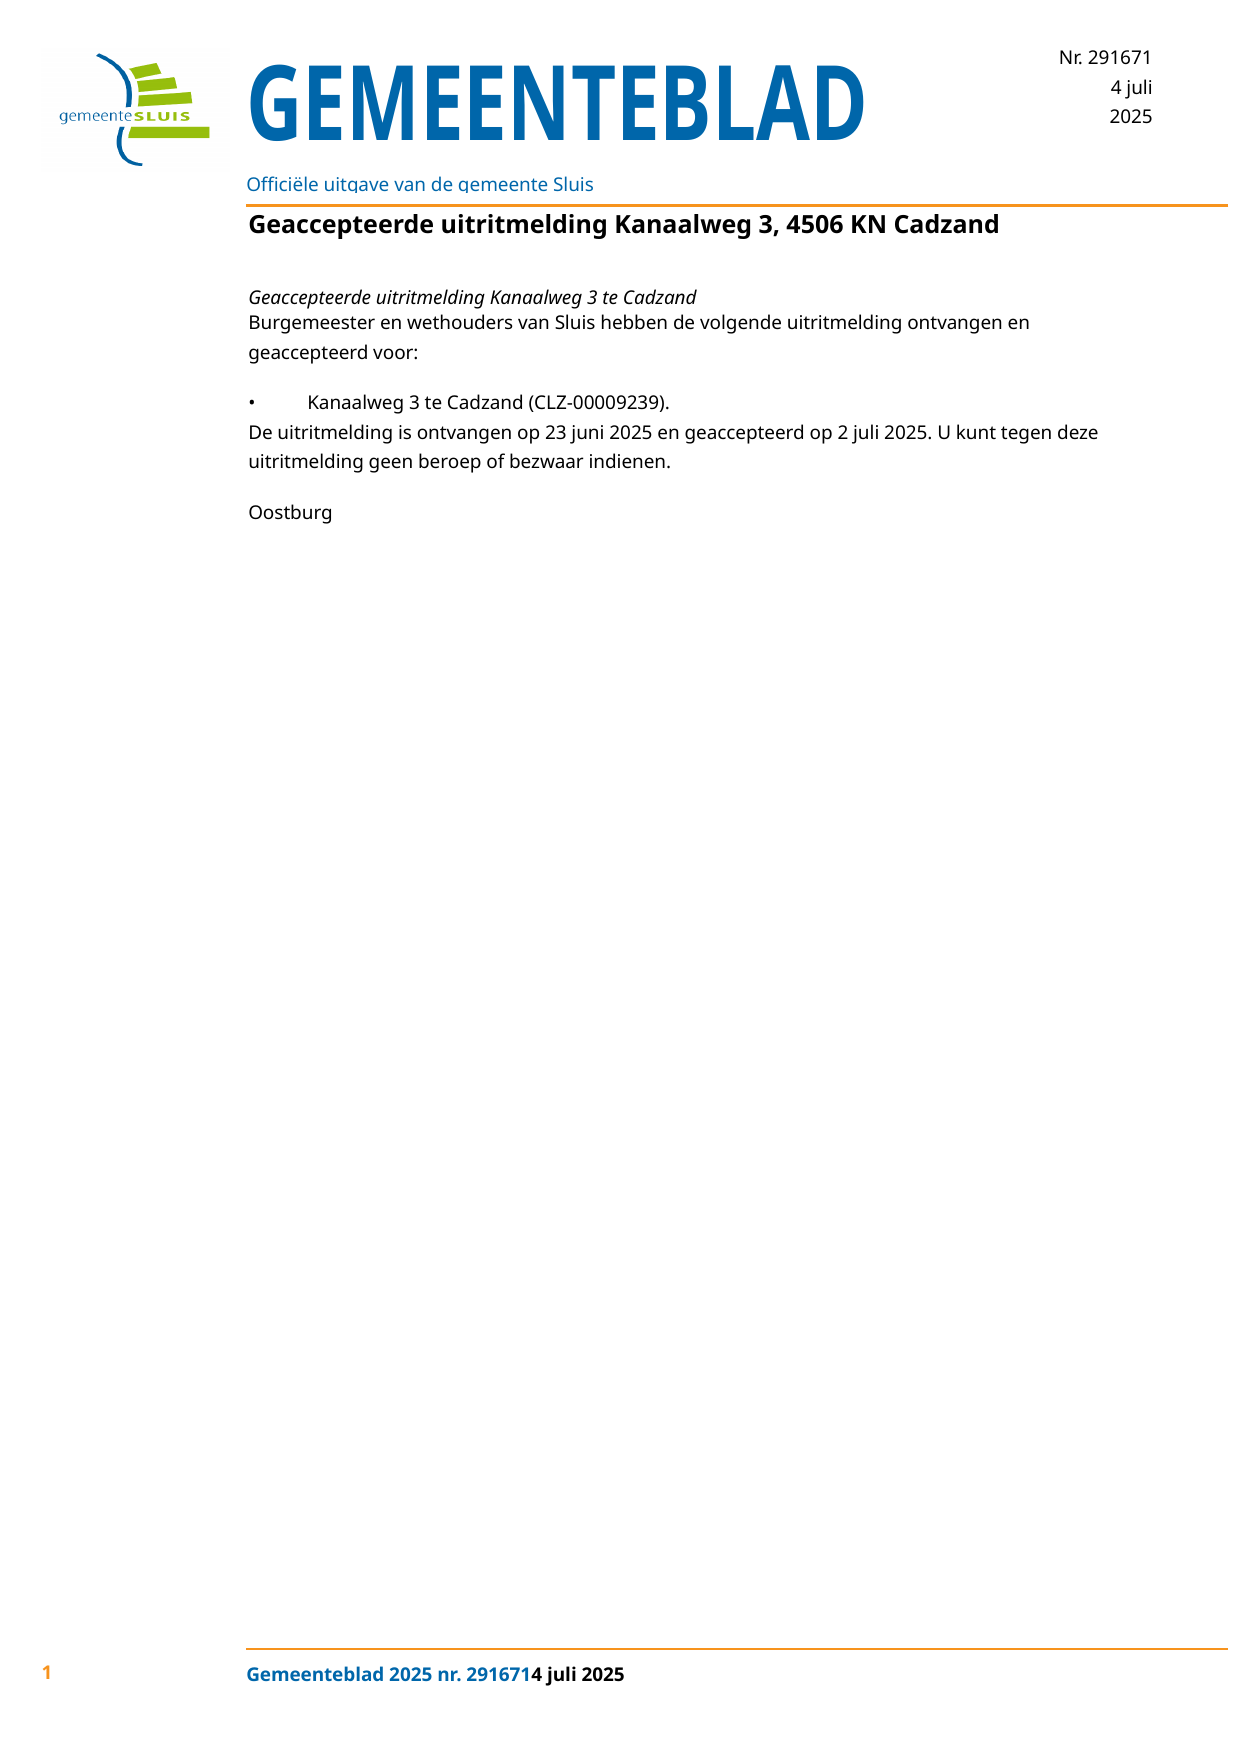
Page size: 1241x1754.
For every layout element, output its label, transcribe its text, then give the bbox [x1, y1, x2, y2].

text Oostburg [248, 499, 1152, 525]
picture [41, 47, 231, 172]
text De uitritmelding is ontvangen op 23 juni 2025 en geaccepteerd op 2 juli 2025. U kunt tegen deze uitritmelding geen beroep of bezwaar indienen. [248, 419, 1152, 474]
text Geaccepteerde uitritmelding Kanaalweg 3, 4506 KN Cadzand [248, 207, 1152, 241]
text Burgemeester en wethouders van Sluis hebben de volgende uitritmelding ontvangen en geaccepteerd voor: [248, 309, 1152, 365]
text Geaccepteerde uitritmelding Kanaalweg 3 te Cadzand [248, 284, 1152, 309]
list Kanaalweg 3 te Cadzand (CLZ-00009239). [248, 389, 1152, 415]
